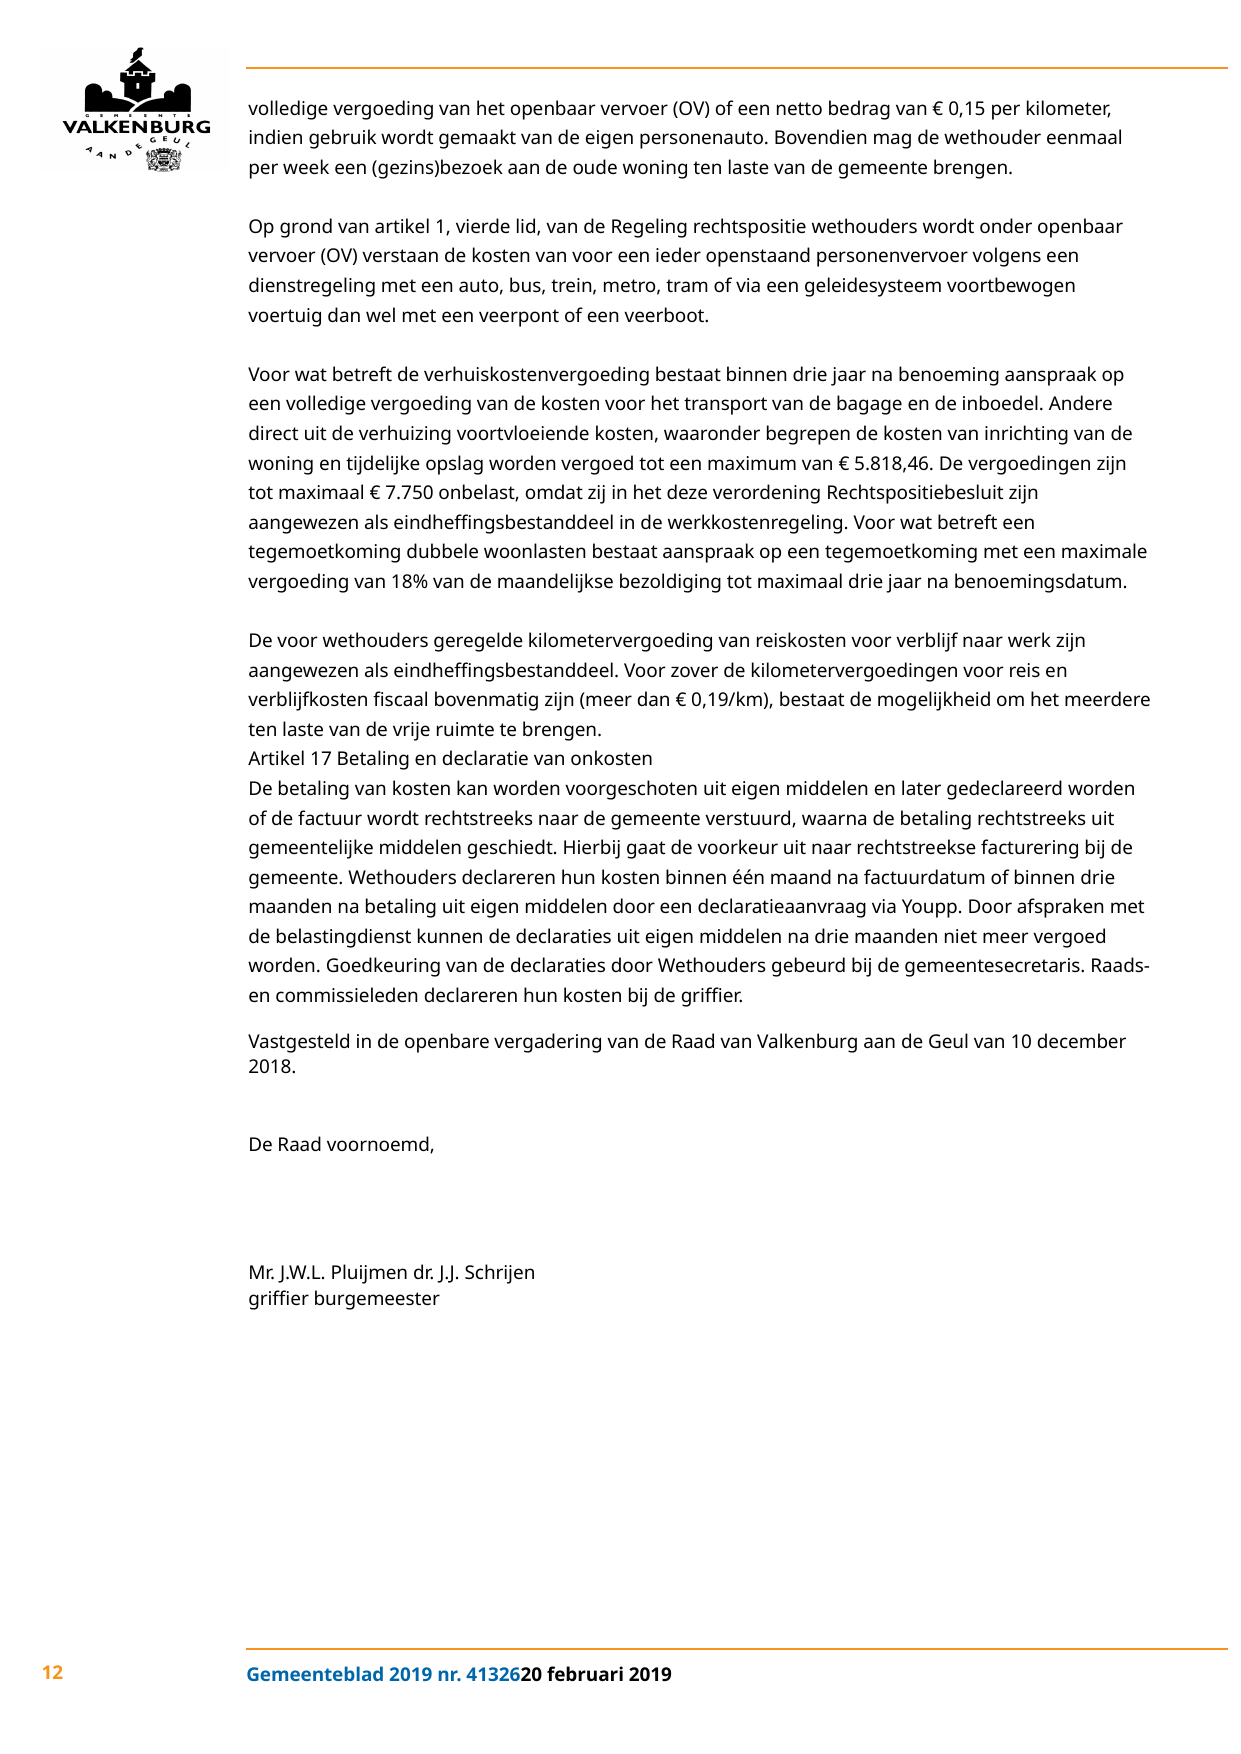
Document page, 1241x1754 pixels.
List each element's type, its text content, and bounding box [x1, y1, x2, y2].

text Mr. J.W.L. Pluijmen dr. J.J. Schrijen [248, 1259, 1152, 1285]
text Vastgesteld in de openbare vergadering van de Raad van Valkenburg aan de Geul van 10 december 2018. [248, 1028, 1152, 1079]
text De Raad voornoemd, [248, 1131, 1152, 1157]
text griffier burgemeester [248, 1285, 1152, 1311]
picture [41, 47, 231, 172]
text Op grond van artikel 1, vierde lid, van de Regeling rechtspositie wethouders wordt onder openbaar vervoer (OV) verstaan de kosten van voor een ieder openstaand personenvervoer volgens een dienstregeling met een auto, bus, trein, metro, tram of via een geleidesysteem voortbewogen voertuig dan wel met een veerpont of een veerboot. [248, 213, 1152, 328]
text volledige vergoeding van het openbaar vervoer (OV) of een netto bedrag van € 0,15 per kilometer, indien gebruik wordt gemaakt van de eigen personenauto. Bovendien mag de wethouder eenmaal per week een (gezins)bezoek aan de oude woning ten laste van de gemeente brengen. [248, 95, 1152, 180]
text De betaling van kosten kan worden voorgeschoten uit eigen middelen en later gedeclareerd worden of de factuur wordt rechtstreeks naar de gemeente verstuurd, waarna de betaling rechtstreeks uit gemeentelijke middelen geschiedt. Hierbij gaat de voorkeur uit naar rechtstreekse facturering bij de gemeente. Wethouders declareren hun kosten binnen één maand na factuurdatum of binnen drie maanden na betaling uit eigen middelen door een declaratieaanvraag via Youpp. Door afspraken met de belastingdienst kunnen de declaraties uit eigen middelen na drie maanden niet meer vergoed worden. Goedkeuring van de declaraties door Wethouders gebeurd bij de gemeentesecretaris. Raads- en commissieleden declareren hun kosten bij de griffier. [248, 775, 1152, 1008]
text Artikel 17 Betaling en declaratie van onkosten [248, 746, 1152, 771]
text De voor wethouders geregelde kilometervergoeding van reiskosten voor verblijf naar werk zijn aangewezen als eindheffingsbestanddeel. Voor zover de kilometervergoedingen voor reis en verblijfkosten fiscaal bovenmatig zijn (meer dan € 0,19/km), bestaat de mogelijkheid om het meerdere ten laste van de vrije ruimte te brengen. [248, 627, 1152, 742]
text Voor wat betreft de verhuiskostenvergoeding bestaat binnen drie jaar na benoeming aanspraak op een volledige vergoeding van de kosten voor het transport van de bagage en de inboedel. Andere direct uit de verhuizing voortvloeiende kosten, waaronder begrepen de kosten van inrichting van de woning en tijdelijke opslag worden vergoed tot een maximum van € 5.818,46. De vergoedingen zijn tot maximaal € 7.750 onbelast, omdat zij in het deze verordening Rechtspositiebesluit zijn aangewezen als eindheffingsbestanddeel in de werkkostenregeling. Voor wat betreft een tegemoetkoming dubbele woonlasten bestaat aanspraak op een tegemoetkoming met een maximale vergoeding van 18% van de maandelijkse bezoldiging tot maximaal drie jaar na benoemingsdatum. [248, 361, 1152, 594]
